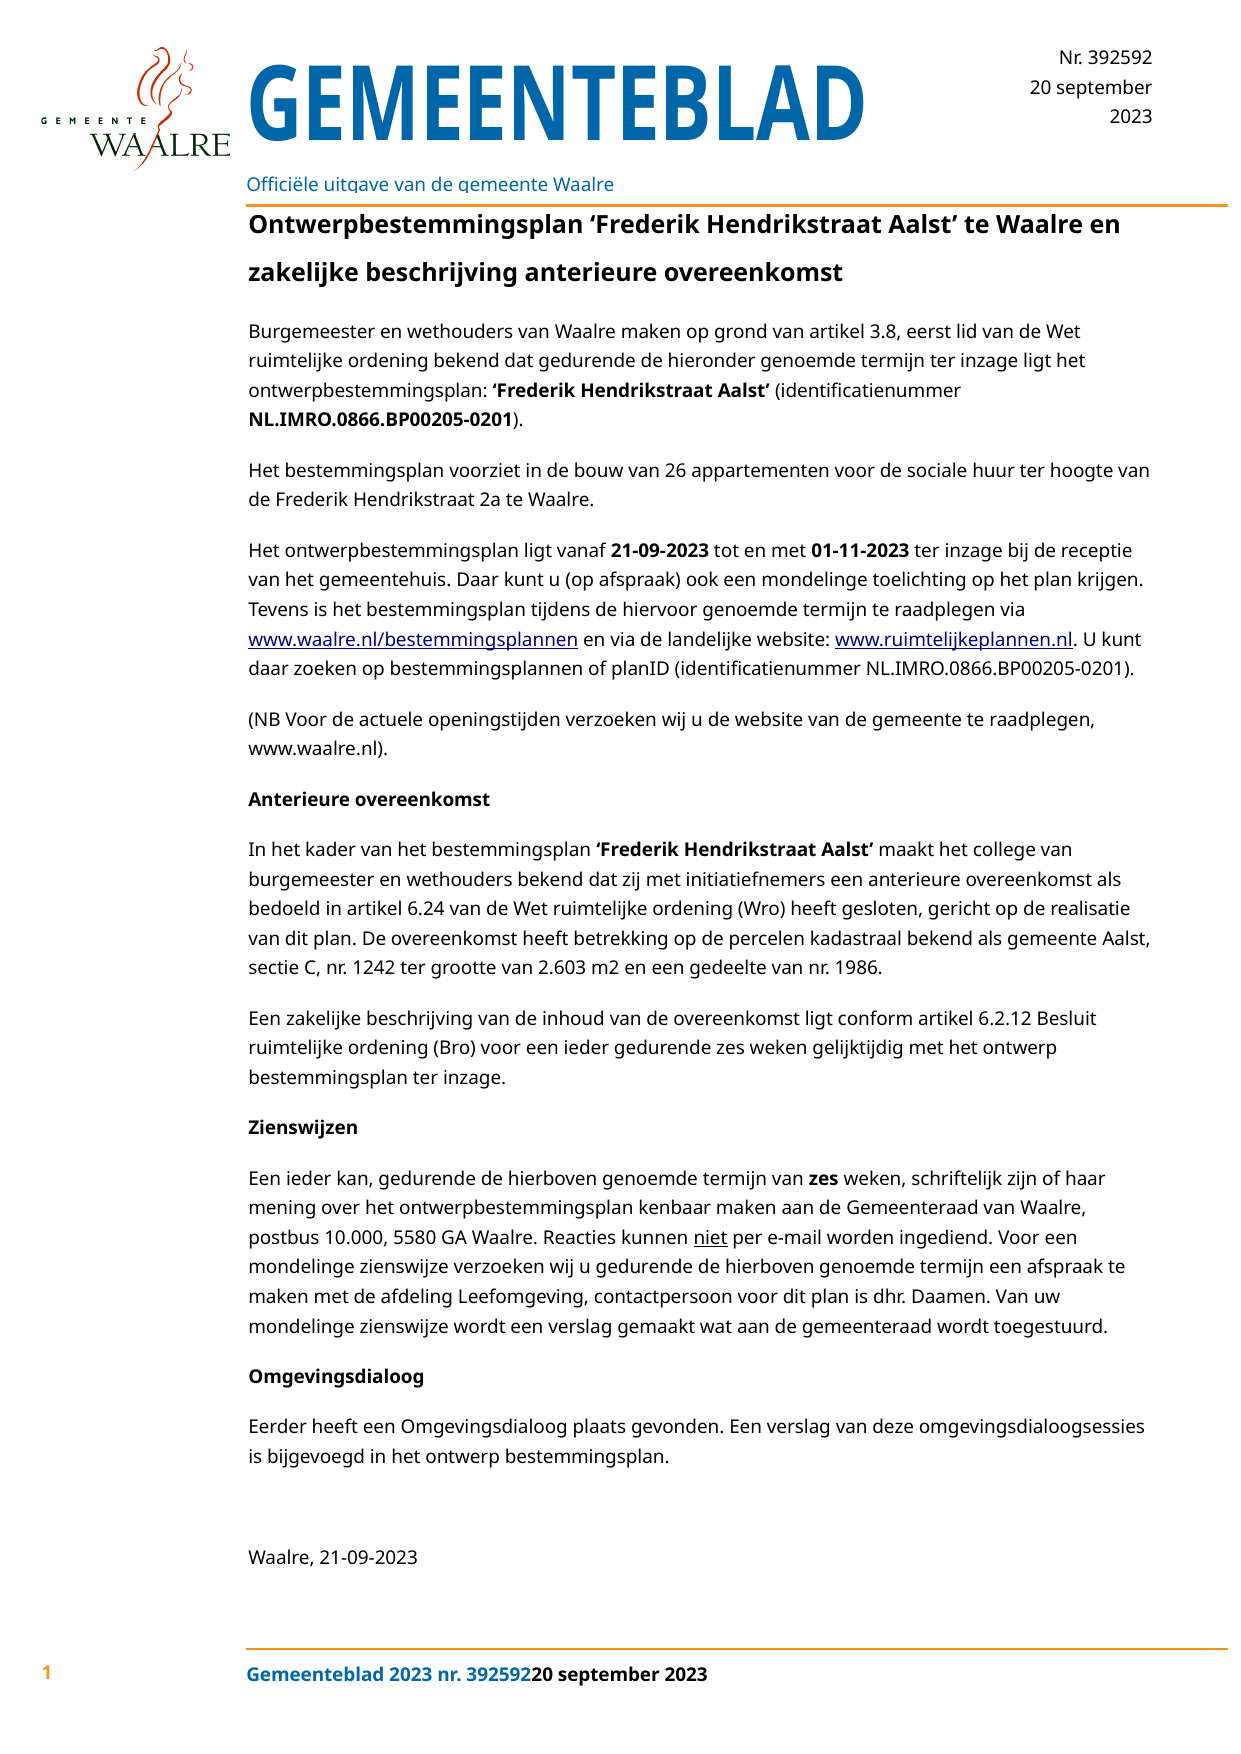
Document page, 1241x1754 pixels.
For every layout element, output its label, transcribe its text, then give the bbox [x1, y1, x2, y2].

text (NB Voor de actuele openingstijden verzoeken wij u de website van de gemeente te raadplegen, www.waalre.nl). [248, 706, 1152, 761]
text Zienswijzen [248, 1114, 1152, 1140]
text Een zakelijke beschrijving van de inhoud van de overeenkomst ligt conform artikel 6.2.12 Besluit ruimtelijke ordening (Bro) voor een ieder gedurende zes weken gelijktijdig met het ontwerp bestemmingsplan ter inzage. [248, 1005, 1152, 1090]
text Waalre, 21-09-2023 [248, 1544, 1152, 1570]
text Ontwerpbestemmingsplan ‘Frederik Hendrikstraat Aalst’ te Waalre en zakelijke beschrijving anterieure overeenkomst [248, 207, 1152, 288]
text Het bestemmingsplan voorziet in de bouw van 26 appartementen voor de sociale huur ter hoogte van de Frederik Hendrikstraat 2a te Waalre. [248, 457, 1152, 512]
text Anterieure overeenkomst [248, 786, 1152, 812]
text Burgemeester en wethouders van Waalre maken op grond van artikel 3.8, eerst lid van de Wet ruimtelijke ordening bekend dat gedurende de hieronder genoemde termijn ter inzage ligt het ontwerpbestemmingsplan: ‘Frederik Hendrikstraat Aalst’ (identificatienummer NL.IMRO.0866.BP00205-0201). [248, 318, 1152, 432]
text Eerder heeft een Omgevingsdialoog plaats gevonden. Een verslag van deze omgevingsdialoogsessies is bijgevoegd in het ontwerp bestemmingsplan. [248, 1414, 1152, 1469]
picture [41, 47, 231, 172]
text Het ontwerpbestemmingsplan ligt vanaf 21-09-2023 tot en met 01-11-2023 ter inzage bij de receptie van het gemeentehuis. Daar kunt u (op afspraak) ook een mondelinge toelichting op het plan krijgen. Tevens is het bestemmingsplan tijdens de hiervoor genoemde termijn te raadplegen via www.waalre.nl/bestemmingsplannen en via de landelijke website: www.ruimtelijkeplannen.nl. U kunt daar zoeken op bestemmingsplannen of planID (identificatienummer NL.IMRO.0866.BP00205-0201). [248, 537, 1152, 681]
text Een ieder kan, gedurende de hierboven genoemde termijn van zes weken, schriftelijk zijn of haar mening over het ontwerpbestemmingsplan kenbaar maken aan de Gemeenteraad van Waalre, postbus 10.000, 5580 GA Waalre. Reacties kunnen niet per e-mail worden ingediend. Voor een mondelinge zienswijze verzoeken wij u gedurende de hierboven genoemde termijn een afspraak te maken met de afdeling Leefomgeving, contactpersoon voor dit plan is dhr. Daamen. Van uw mondelinge zienswijze wordt een verslag gemaakt wat aan de gemeenteraad wordt toegestuurd. [248, 1165, 1152, 1339]
text In het kader van het bestemmingsplan ‘Frederik Hendrikstraat Aalst’ maakt het college van burgemeester en wethouders bekend dat zij met initiatiefnemers een anterieure overeenkomst als bedoeld in artikel 6.24 van de Wet ruimtelijke ordening (Wro) heeft gesloten, gericht op de realisatie van dit plan. De overeenkomst heeft betrekking op de percelen kadastraal bekend als gemeente Aalst, sectie C, nr. 1242 ter grootte van 2.603 m2 en een gedeelte van nr. 1986. [248, 836, 1152, 980]
text Omgevingsdialoog [248, 1363, 1152, 1389]
